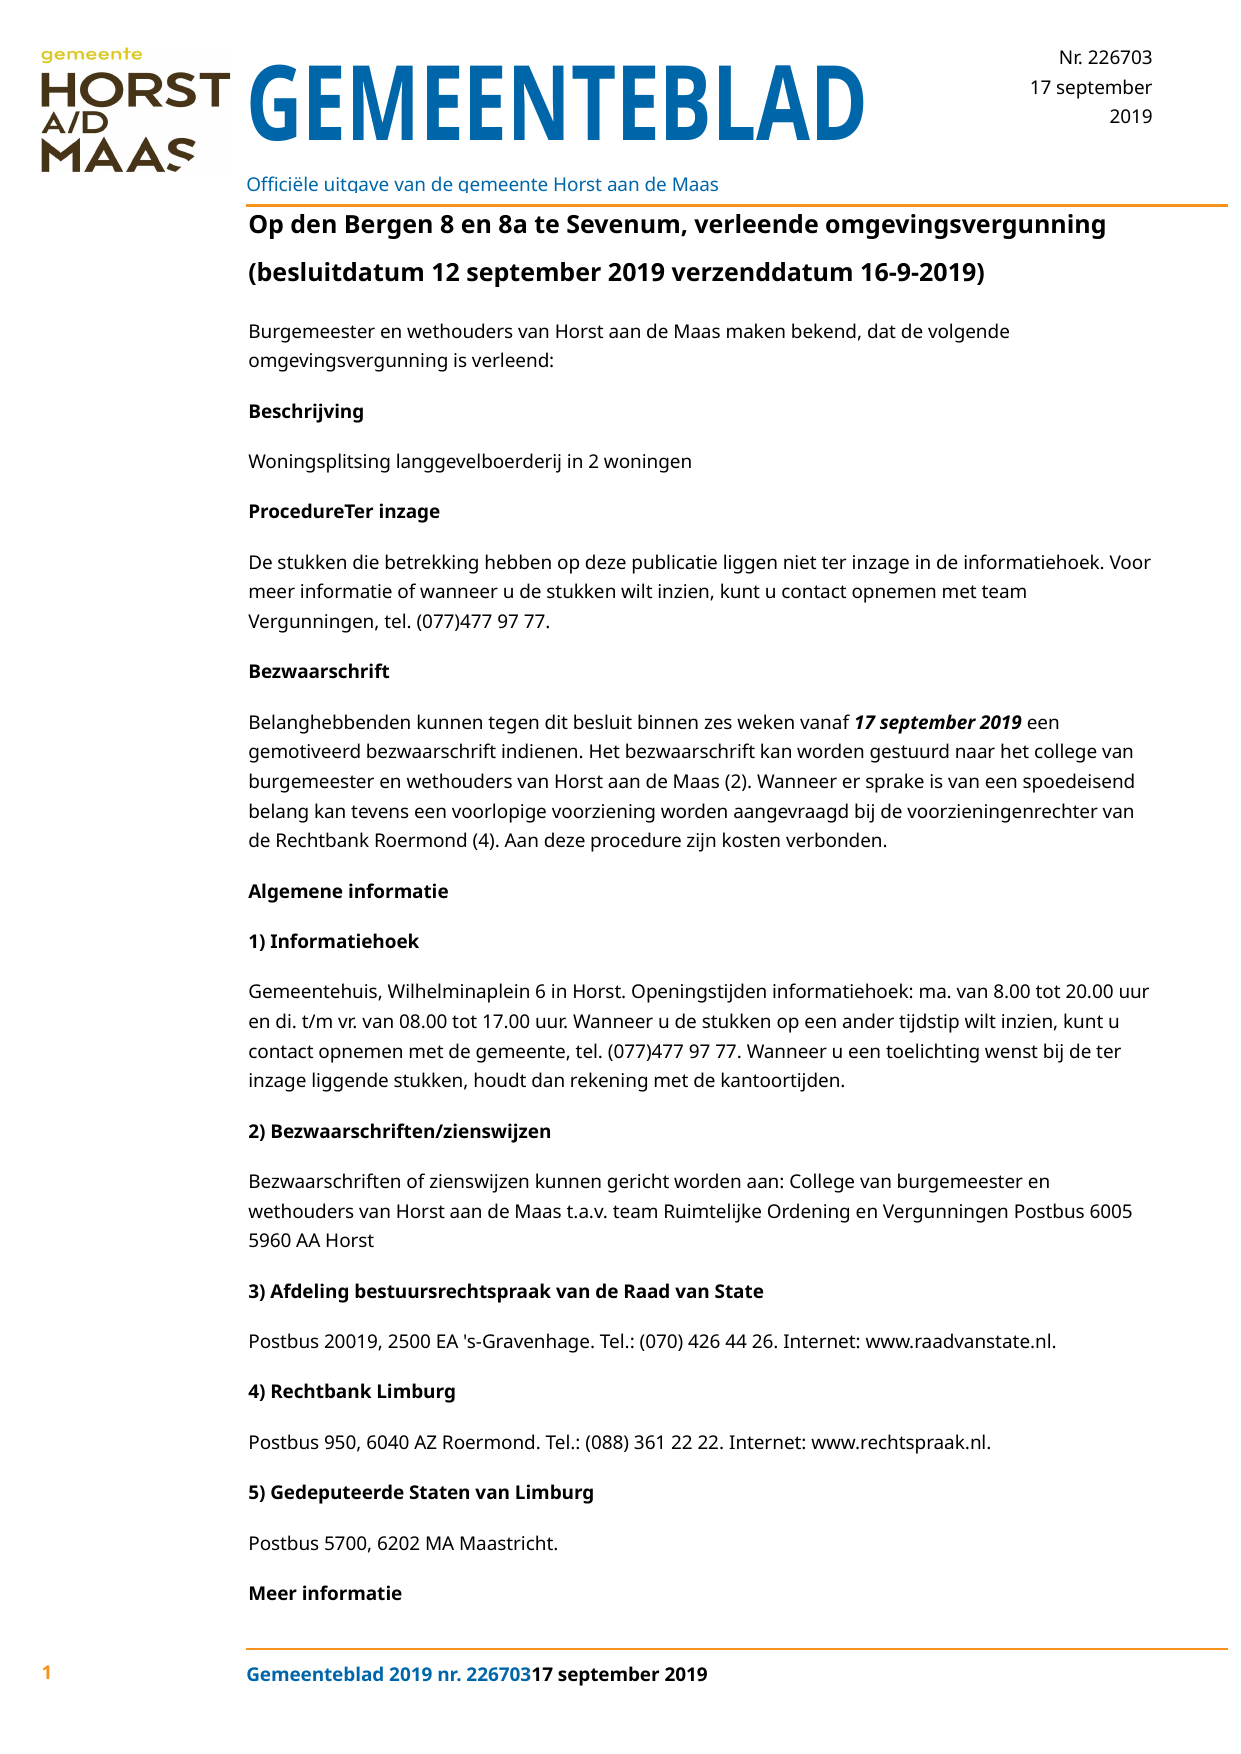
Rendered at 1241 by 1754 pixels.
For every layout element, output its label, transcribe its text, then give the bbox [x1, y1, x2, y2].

text 2) Bezwaarschriften/zienswijzen [248, 1118, 1152, 1144]
text ProcedureTer inzage [248, 499, 1152, 524]
text Belanghebbenden kunnen tegen dit besluit binnen zes weken vanaf 17 september 2019 een gemotiveerd bezwaarschrift indienen. Het bezwaarschrift kan worden gestuurd naar het college van burgemeester en wethouders van Horst aan de Maas (2). Wanneer er sprake is van een spoedeisend belang kan tevens een voorlopige voorziening worden aangevraagd bij de voorzieningenrechter van de Rechtbank Roermond (4). Aan deze procedure zijn kosten verbonden. [248, 709, 1152, 853]
text Beschrijving [248, 398, 1152, 424]
text Woningsplitsing langgevelboerderij in 2 woningen [248, 448, 1152, 474]
text Postbus 950, 6040 AZ Roermond. Tel.: (088) 361 22 22. Internet: www.rechtspraak.nl. [248, 1429, 1152, 1455]
text Meer informatie [248, 1580, 1152, 1606]
text Gemeentehuis, Wilhelminaplein 6 in Horst. Openingstijden informatiehoek: ma. van 8.00 tot 20.00 uur en di. t/m vr. van 08.00 tot 17.00 uur. Wanneer u de stukken op een ander tijdstip wilt inzien, kunt u contact opnemen met de gemeente, tel. (077)477 97 77. Wanneer u een toelichting wenst bij de ter inzage liggende stukken, houdt dan rekening met de kantoortijden. [248, 979, 1152, 1093]
text Postbus 5700, 6202 MA Maastricht. [248, 1530, 1152, 1556]
text Burgemeester en wethouders van Horst aan de Maas maken bekend, dat de volgende omgevingsvergunning is verleend: [248, 318, 1152, 373]
text De stukken die betrekking hebben op deze publicatie liggen niet ter inzage in de informatiehoek. Voor meer informatie of wanneer u de stukken wilt inzien, kunt u contact opnemen met team Vergunningen, tel. (077)477 97 77. [248, 549, 1152, 634]
picture [41, 47, 231, 172]
text Postbus 20019, 2500 EA 's-Gravenhage. Tel.: (070) 426 44 26. Internet: www.raadvanstate.nl. [248, 1328, 1152, 1354]
text 3) Afdeling bestuursrechtspraak van de Raad van State [248, 1278, 1152, 1304]
text 4) Rechtbank Limburg [248, 1379, 1152, 1404]
text Bezwaarschrift [248, 659, 1152, 684]
text 1) Informatiehoek [248, 928, 1152, 954]
text Bezwaarschriften of zienswijzen kunnen gericht worden aan: College van burgemeester en wethouders van Horst aan de Maas t.a.v. team Ruimtelijke Ordening en Vergunningen Postbus 6005 5960 AA Horst [248, 1168, 1152, 1253]
text Op den Bergen 8 en 8a te Sevenum, verleende omgevingsvergunning (besluitdatum 12 september 2019 verzenddatum 16-9-2019) [248, 207, 1152, 288]
text 5) Gedeputeerde Staten van Limburg [248, 1479, 1152, 1505]
text Algemene informatie [248, 878, 1152, 904]
